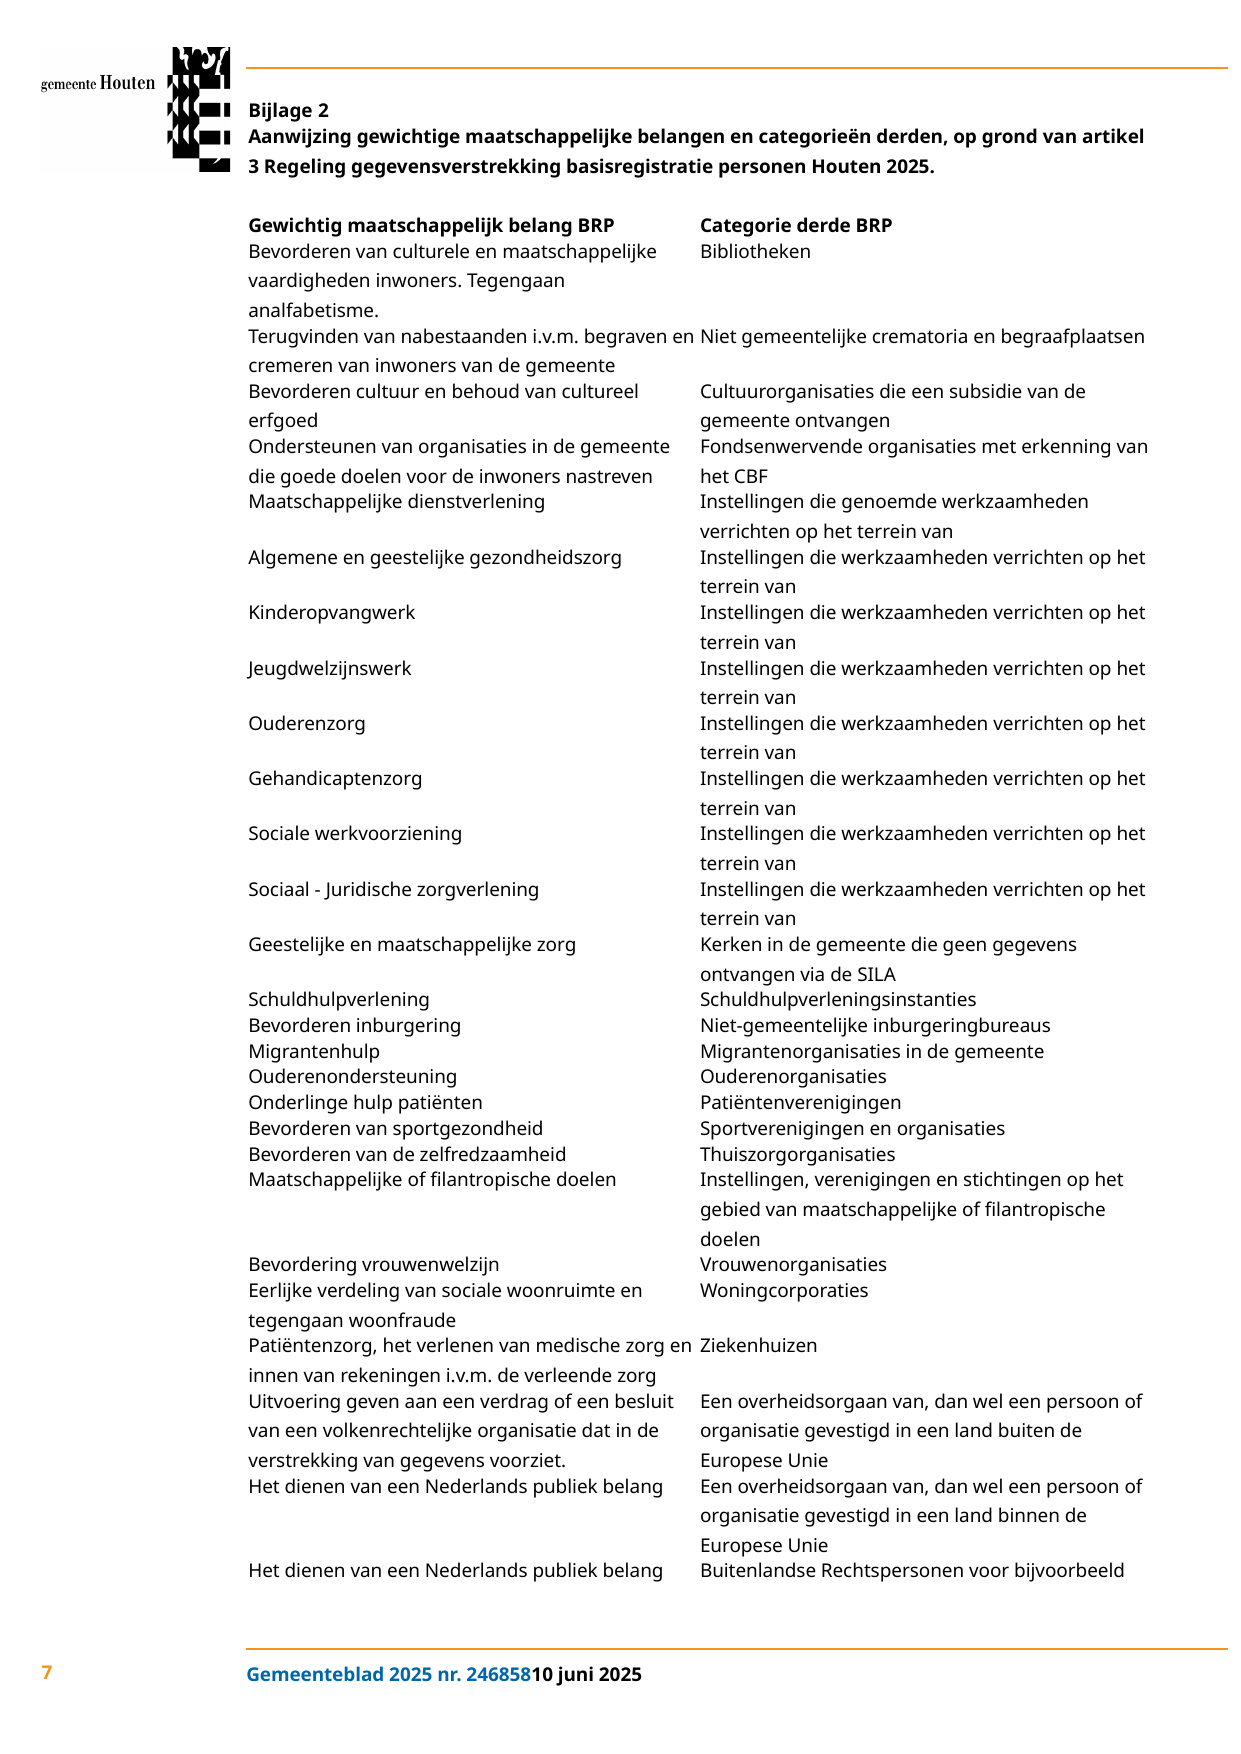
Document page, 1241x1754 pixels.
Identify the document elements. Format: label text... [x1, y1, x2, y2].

table_cell Instellingen die genoemde werkzaamheden verrichten op het terrein van [700, 489, 1152, 544]
table_cell Geestelijke en maatschappelijke zorg [248, 931, 700, 987]
table_cell Uitvoering geven aan een verdrag of een besluit van een volkenrechtelijke organisatie dat in de verstrekking van gegevens voorziet. [248, 1388, 700, 1473]
table_cell Kinderopvangwerk [248, 599, 700, 655]
table_cell Sociale werkvoorziening [248, 821, 700, 876]
table_header Categorie derde BRP [700, 212, 1152, 238]
table_cell Ouderenondersteuning [248, 1064, 700, 1089]
table_cell Eerlijke verdeling van sociale woonruimte en tegengaan woonfraude [248, 1277, 700, 1333]
table_cell Woningcorporaties [700, 1277, 1152, 1333]
table_cell Vrouwenorganisaties [700, 1252, 1152, 1277]
table_cell Instellingen die werkzaamheden verrichten op het terrein van [700, 599, 1152, 655]
table_cell Instellingen die werkzaamheden verrichten op het terrein van [700, 876, 1152, 931]
table_cell Ondersteunen van organisaties in de gemeente die goede doelen voor de inwoners nastreven [248, 434, 700, 489]
table_cell Ziekenhuizen [700, 1333, 1152, 1388]
table_cell Fondsenwervende organisaties met erkenning van het CBF [700, 434, 1152, 489]
table_cell Patiëntenverenigingen [700, 1090, 1152, 1115]
table_cell Instellingen, verenigingen en stichtingen op het gebied van maatschappelijke of filantropische doelen [700, 1167, 1152, 1252]
table_cell Schuldhulpverlening [248, 987, 700, 1012]
table_cell Instellingen die werkzaamheden verrichten op het terrein van [700, 765, 1152, 821]
table_cell Bevordering vrouwenwelzijn [248, 1252, 700, 1277]
table_cell Een overheidsorgaan van, dan wel een persoon of organisatie gevestigd in een land binnen de Europese Unie [700, 1473, 1152, 1558]
table_cell Cultuurorganisaties die een subsidie van de gemeente ontvangen [700, 378, 1152, 433]
table_cell Jeugdwelzijnswerk [248, 655, 700, 710]
table_cell Migrantenorganisaties in de gemeente [700, 1038, 1152, 1064]
table_cell Kerken in de gemeente die geen gegevens ontvangen via de SILA [700, 931, 1152, 987]
text Bijlage 2 [248, 95, 1152, 123]
table_cell Instellingen die werkzaamheden verrichten op het terrein van [700, 544, 1152, 599]
picture [41, 47, 231, 172]
table_header Gewichtig maatschappelijk belang BRP [248, 212, 700, 238]
table_cell Patiëntenzorg, het verlenen van medische zorg en innen van rekeningen i.v.m. de verleende zorg [248, 1333, 700, 1388]
text Aanwijzing gewichtige maatschappelijke belangen en categorieën derden, op grond van artikel 3 Regeling gegevensverstrekking basisregistratie personen Houten 2025. [248, 123, 1152, 179]
table_cell Ouderenorganisaties [700, 1064, 1152, 1089]
table_cell Bevorderen inburgering [248, 1012, 700, 1038]
table_cell Terugvinden van nabestaanden i.v.m. begraven en cremeren van inwoners van de gemeente [248, 323, 700, 378]
table_cell Ouderenzorg [248, 710, 700, 765]
table_cell Instellingen die werkzaamheden verrichten op het terrein van [700, 821, 1152, 876]
table_cell Een overheidsorgaan van, dan wel een persoon of organisatie gevestigd in een land buiten de Europese Unie [700, 1388, 1152, 1473]
table_cell Buitenlandse Rechtspersonen voor bijvoorbeeld [700, 1558, 1152, 1583]
table_cell Bibliotheken [700, 238, 1152, 323]
table_cell Bevorderen van de zelfredzaamheid [248, 1141, 700, 1167]
table_cell Instellingen die werkzaamheden verrichten op het terrein van [700, 655, 1152, 710]
table_cell Onderlinge hulp patiënten [248, 1090, 700, 1115]
table_cell Gehandicaptenzorg [248, 765, 700, 821]
table_cell Het dienen van een Nederlands publiek belang [248, 1558, 700, 1583]
table_cell Maatschappelijke of filantropische doelen [248, 1167, 700, 1252]
table_cell Sociaal - Juridische zorgverlening [248, 876, 700, 931]
table_cell Niet gemeentelijke crematoria en begraafplaatsen [700, 323, 1152, 378]
table_cell Algemene en geestelijke gezondheidszorg [248, 544, 700, 599]
table_cell Instellingen die werkzaamheden verrichten op het terrein van [700, 710, 1152, 765]
table_cell Sportverenigingen en organisaties [700, 1115, 1152, 1141]
table_cell Maatschappelijke dienstverlening [248, 489, 700, 544]
table_cell Bevorderen van sportgezondheid [248, 1115, 700, 1141]
table_cell Thuiszorgorganisaties [700, 1141, 1152, 1167]
table_cell Bevorderen cultuur en behoud van cultureel erfgoed [248, 378, 700, 433]
table_cell Niet-gemeentelijke inburgeringbureaus [700, 1012, 1152, 1038]
table_cell Bevorderen van culturele en maatschappelijke vaardigheden inwoners. Tegengaan analfabetisme. [248, 238, 700, 323]
table_cell Schuldhulpverleningsinstanties [700, 987, 1152, 1012]
table_cell Het dienen van een Nederlands publiek belang [248, 1473, 700, 1558]
table_cell Migrantenhulp [248, 1038, 700, 1064]
